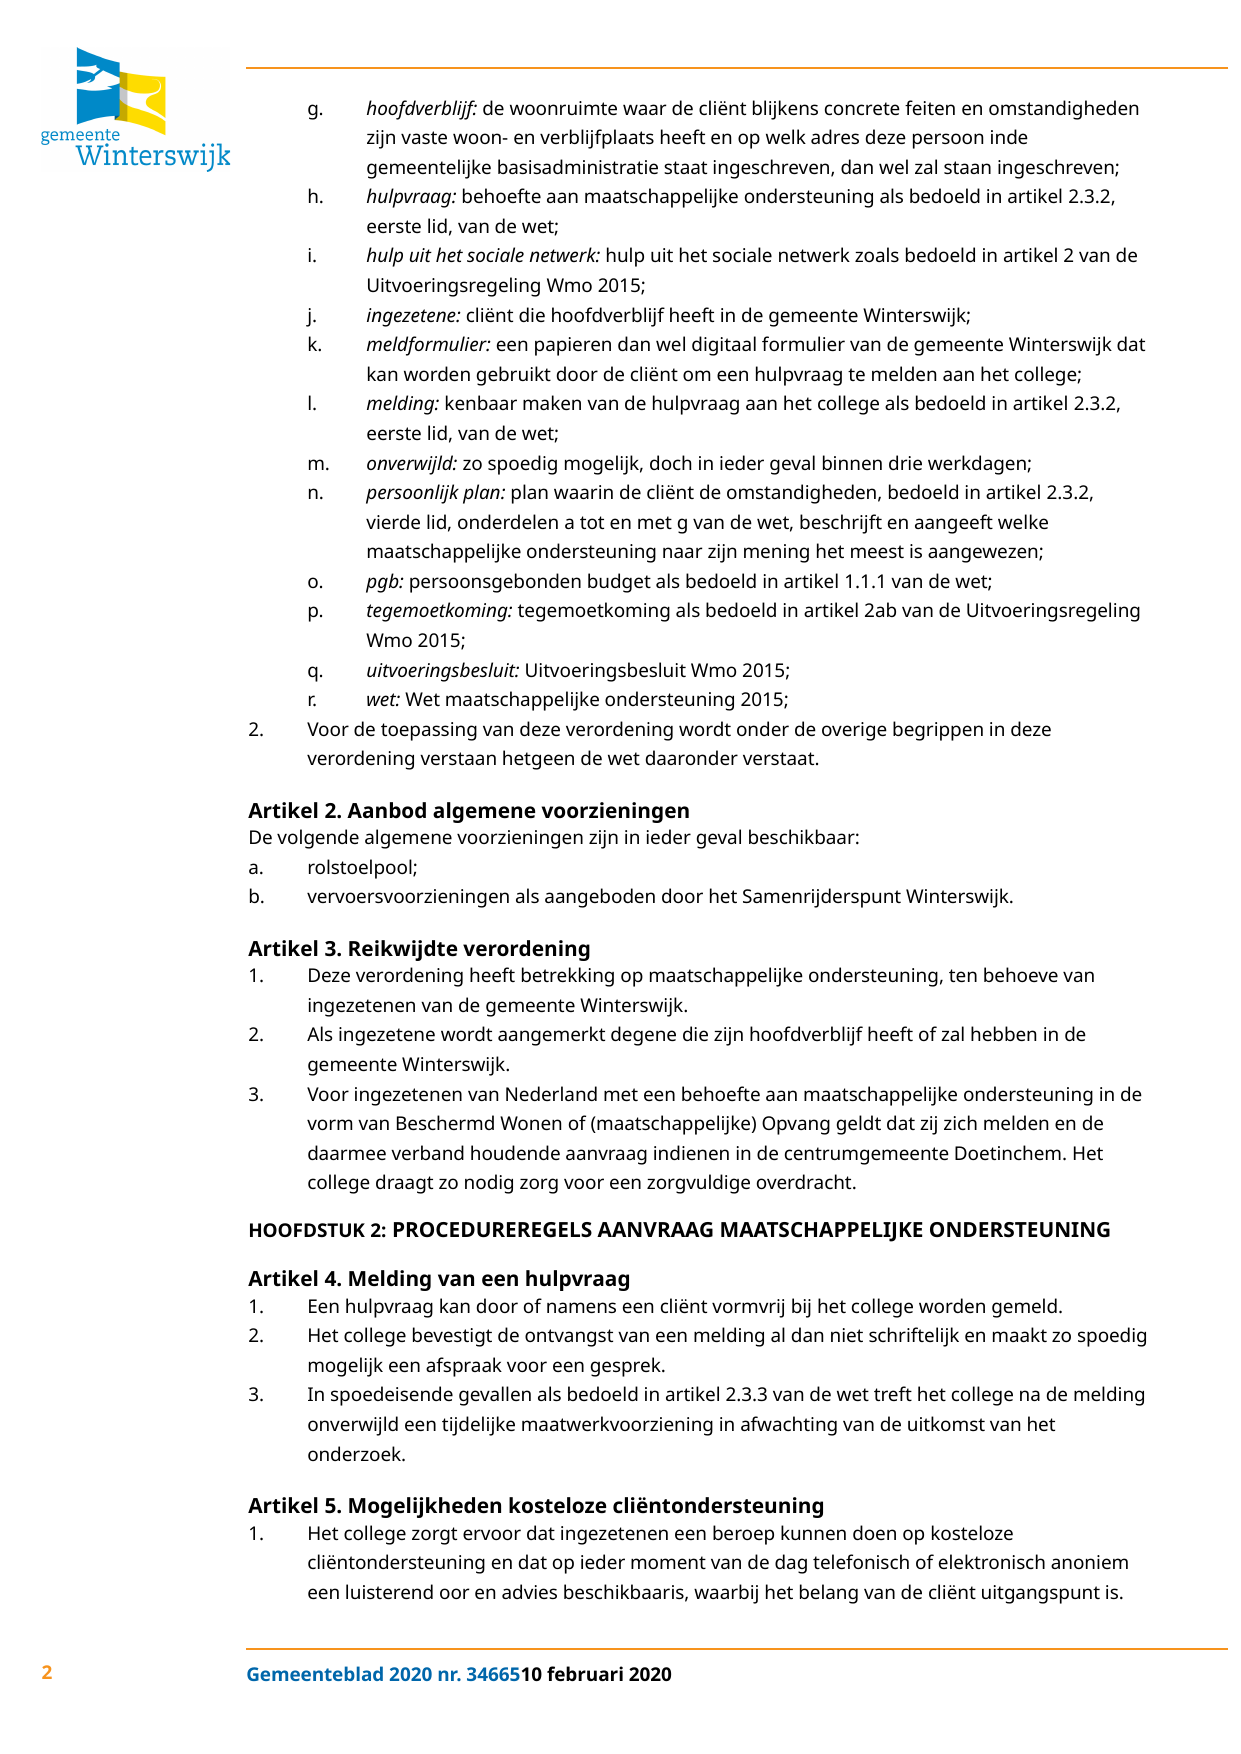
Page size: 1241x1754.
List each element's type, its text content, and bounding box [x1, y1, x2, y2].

list tegemoetkoming: tegemoetkoming als bedoeld in artikel 2ab van de Uitvoeringsregeling Wmo 2015; [307, 598, 1152, 653]
text Artikel 4. Melding van een hulpvraag [248, 1264, 1152, 1293]
list melding: kenbaar maken van de hulpvraag aan het college als bedoeld in artikel 2.3.2, eerste lid, van de wet; [307, 391, 1152, 446]
list Voor de toepassing van deze verordening wordt onder de overige begrippen in deze verordening verstaan hetgeen de wet daaronder verstaat. [248, 716, 1152, 771]
list In spoedeisende gevallen als bedoeld in artikel 2.3.3 van de wet treft het college na de melding onverwijld een tijdelijke maatwerkvoorziening in afwachting van de uitkomst van het onderzoek. [248, 1382, 1152, 1467]
picture [41, 47, 231, 172]
list persoonlijk plan: plan waarin de cliënt de omstandigheden, bedoeld in artikel 2.3.2, vierde lid, onderdelen a tot en met g van de wet, beschrijft en aangeeft welke maatschappelijke ondersteuning naar zijn mening het meest is aangewezen; [307, 479, 1152, 564]
list rolstoelpool; [248, 854, 1152, 880]
list hulpvraag: behoefte aan maatschappelijke ondersteuning als bedoeld in artikel 2.3.2, eerste lid, van de wet; [307, 183, 1152, 239]
text Artikel 5. Mogelijkheden kosteloze cliëntondersteuning [248, 1491, 1152, 1520]
list wet: Wet maatschappelijke ondersteuning 2015; [307, 686, 1152, 712]
text De volgende algemene voorzieningen zijn in ieder geval beschikbaar: [248, 824, 1152, 850]
text Artikel 2. Aanbod algemene voorzieningen [248, 796, 1152, 824]
list onverwijld: zo spoedig mogelijk, doch in ieder geval binnen drie werkdagen; [307, 450, 1152, 476]
list pgb: persoonsgebonden budget als bedoeld in artikel 1.1.1 van de wet; [307, 568, 1152, 594]
picture [225, 153, 231, 162]
list uitvoeringsbesluit: Uitvoeringsbesluit Wmo 2015; [307, 657, 1152, 683]
list Het college zorgt ervoor dat ingezetenen een beroep kunnen doen op kosteloze cliëntondersteuning en dat op ieder moment van de dag telefonisch of elektronisch anoniem een luisterend oor en advies beschikbaaris, waarbij het belang van de cliënt uitgangspunt is. [248, 1520, 1152, 1604]
list Voor ingezetenen van Nederland met een behoefte aan maatschappelijke ondersteuning in de vorm van Beschermd Wonen of (maatschappelijke) Opvang geldt dat zij zich melden en de daarmee verband houdende aanvraag indienen in de centrumgemeente Doetinchem. Het college draagt zo nodig zorg voor een zorgvuldige overdracht. [248, 1081, 1152, 1195]
list Het college bevestigt de ontvangst van een melding al dan niet schriftelijk en maakt zo spoedig mogelijk een afspraak voor een gesprek. [248, 1322, 1152, 1378]
list Deze verordening heeft betrekking op maatschappelijke ondersteuning, ten behoeve van ingezetenen van de gemeente Winterswijk. [248, 962, 1152, 1018]
list hoofdverblijf: de woonruimte waar de cliënt blijkens concrete feiten en omstandigheden zijn vaste woon- en verblijfplaats heeft en op welk adres deze persoon inde gemeentelijke basisadministratie staat ingeschreven, dan wel zal staan ingeschreven; [307, 95, 1152, 180]
list hulp uit het sociale netwerk: hulp uit het sociale netwerk zoals bedoeld in artikel 2 van de Uitvoeringsregeling Wmo 2015; [307, 243, 1152, 298]
list Als ingezetene wordt aangemerkt degene die zijn hoofdverblijf heeft of zal hebben in de gemeente Winterswijk. [248, 1022, 1152, 1077]
list Een hulpvraag kan door of namens een cliënt vormvrij bij het college worden gemeld. [248, 1293, 1152, 1319]
list meldformulier: een papieren dan wel digitaal formulier van de gemeente Winterswijk dat kan worden gebruikt door de cliënt om een hulpvraag te melden aan het college; [307, 331, 1152, 387]
list ingezetene: cliënt die hoofdverblijf heeft in de gemeente Winterswijk; [307, 302, 1152, 328]
list vervoersvoorzieningen als aangeboden door het Samenrijderspunt Winterswijk. [248, 884, 1152, 909]
text HOOFDSTUK 2: PROCEDUREREGELS AANVRAAG MAATSCHAPPELIJKE ONDERSTEUNING [248, 1215, 1152, 1244]
text Artikel 3. Reikwijdte verordening [248, 934, 1152, 962]
